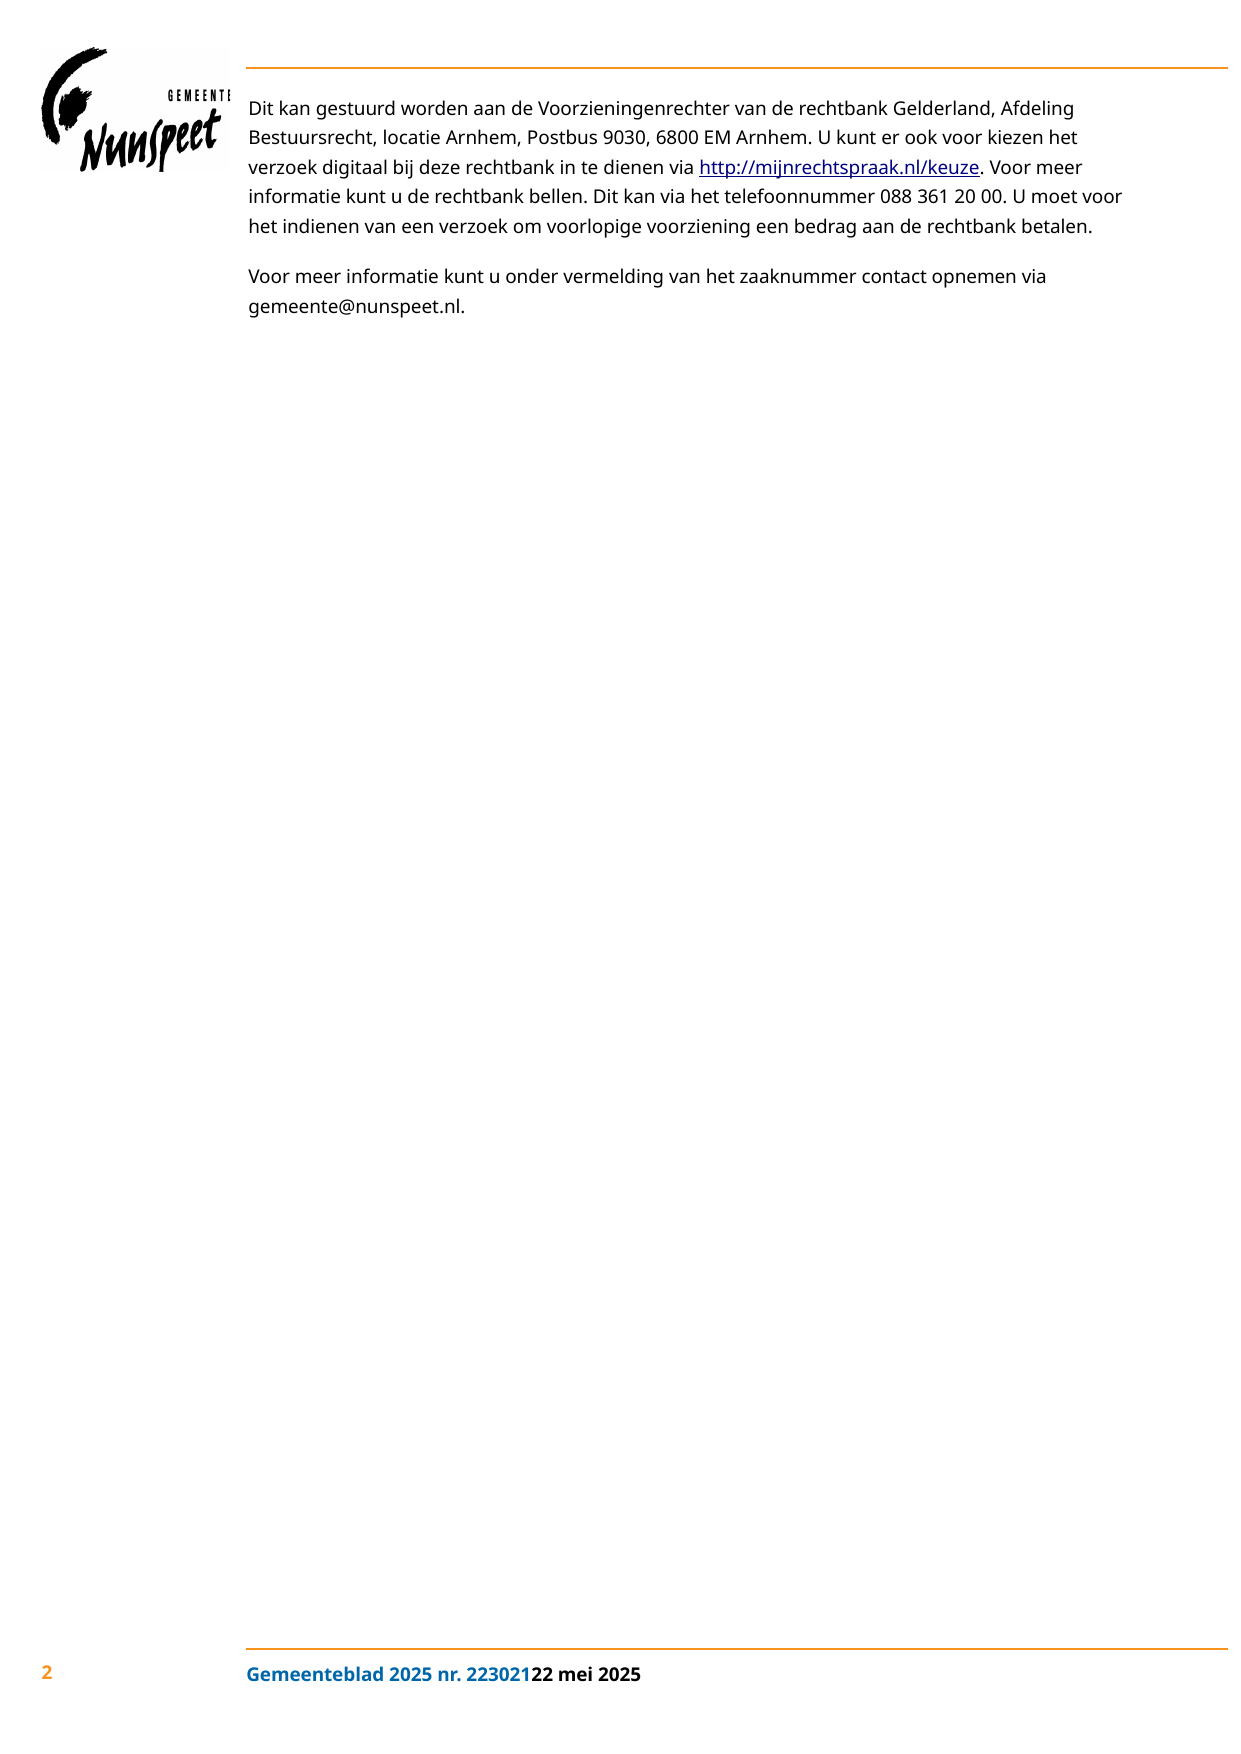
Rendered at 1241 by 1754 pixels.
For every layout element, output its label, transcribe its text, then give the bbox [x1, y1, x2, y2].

picture [41, 47, 231, 172]
text Dit kan gestuurd worden aan de Voorzieningenrechter van de rechtbank Gelderland, Afdeling Bestuursrecht, locatie Arnhem, Postbus 9030, 6800 EM Arnhem. U kunt er ook voor kiezen het verzoek digitaal bij deze rechtbank in te dienen via http://mijnrechtspraak.nl/keuze. Voor meer informatie kunt u de rechtbank bellen. Dit kan via het telefoonnummer 088 361 20 00. U moet voor het indienen van een verzoek om voorlopige voorziening een bedrag aan de rechtbank betalen. [248, 95, 1152, 239]
text Voor meer informatie kunt u onder vermelding van het zaaknummer contact opnemen via gemeente@nunspeet.nl. [248, 263, 1152, 319]
